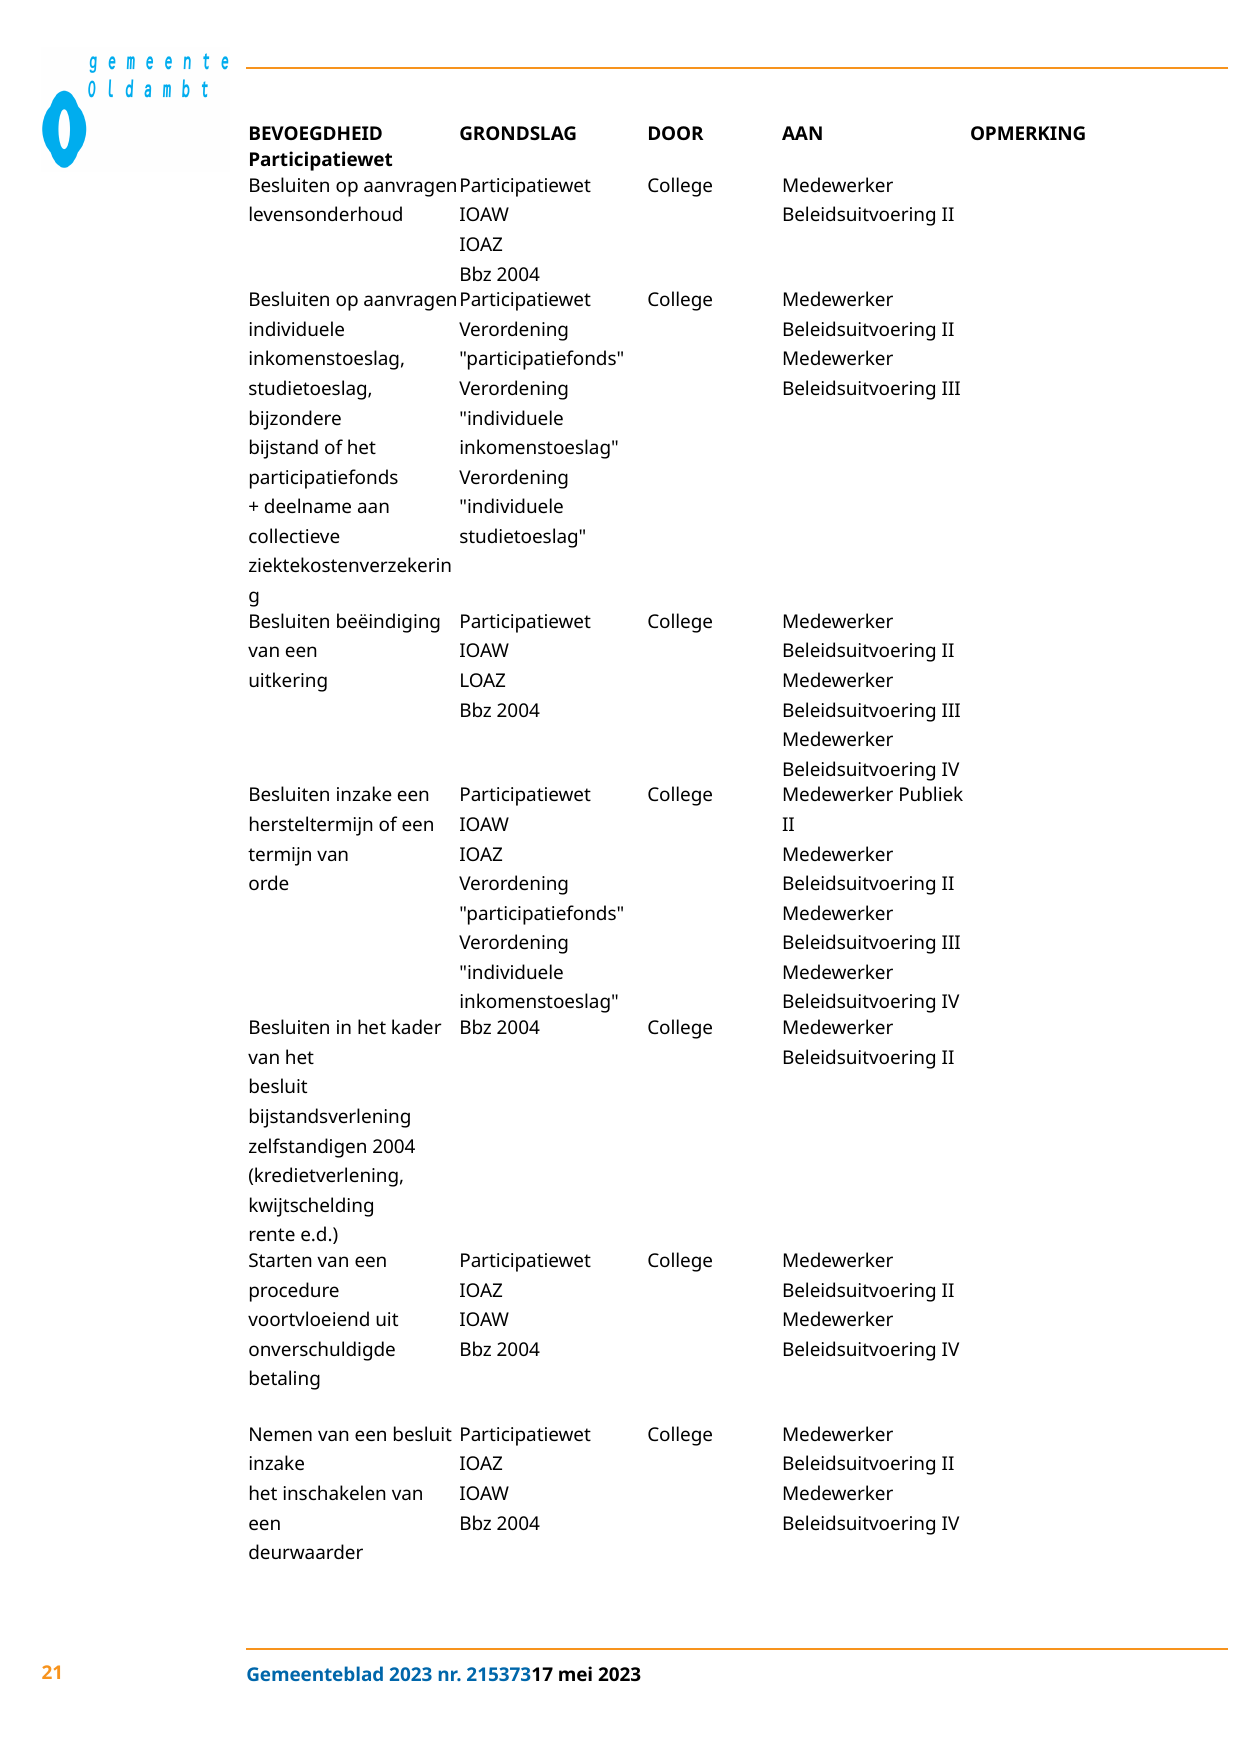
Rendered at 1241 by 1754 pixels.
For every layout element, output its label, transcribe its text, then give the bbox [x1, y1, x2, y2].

table_cell Besluiten inzake een hersteltermijn of een termijn van orde [248, 782, 459, 1014]
table_cell [970, 1015, 1152, 1247]
table_cell Participatiewet IOAZ IOAW Bbz 2004 [459, 1421, 647, 1594]
table_cell AAN [782, 121, 970, 146]
table_cell DOOR [647, 121, 782, 146]
table_cell Participatiewet IOAW LOAZ Bbz 2004 [459, 608, 647, 782]
table_cell [970, 782, 1152, 1014]
table_cell Besluiten op aanvragen individuele inkomenstoeslag, studietoeslag, bijzondere bijstand of het participatiefonds + deelname aan collectieve ziektekostenverzekering [248, 286, 459, 608]
table_cell College [647, 172, 782, 286]
table_cell College [647, 782, 782, 1014]
table_cell Medewerker Beleidsuitvoering II Medewerker Beleidsuitvoering IV [782, 1247, 970, 1421]
table_cell [970, 146, 1152, 172]
table_cell GRONDSLAG [459, 121, 647, 146]
table_cell College [647, 1247, 782, 1421]
table_cell [782, 146, 970, 172]
table_cell Participatiewet IOAW IOAZ Verordening "participatiefonds" Verordening "individuele inkomenstoeslag" [459, 782, 647, 1014]
table_cell Medewerker Beleidsuitvoering II [782, 1015, 970, 1247]
table_cell College [647, 608, 782, 782]
table_cell Besluiten op aanvragen levensonderhoud [248, 172, 459, 286]
table_cell Medewerker Beleidsuitvoering II [782, 172, 970, 286]
table_cell College [647, 1015, 782, 1247]
table_cell Besluiten beëindiging van een uitkering [248, 608, 459, 782]
table_cell [970, 172, 1152, 286]
table_cell [970, 1421, 1152, 1594]
table_cell Starten van een procedure voortvloeiend uit onverschuldigde betaling [248, 1247, 459, 1421]
table_cell [970, 608, 1152, 782]
table_cell College [647, 1421, 782, 1594]
table_cell [970, 1247, 1152, 1421]
table_cell Medewerker Publiek II Medewerker Beleidsuitvoering II Medewerker Beleidsuitvoering III Medewerker Beleidsuitvoering IV [782, 782, 970, 1014]
table_cell [248, 95, 1152, 121]
table_cell Besluiten in het kader van het besluit bijstandsverlening zelfstandigen 2004 (kredietverlening, kwijtschelding rente e.d.) [248, 1015, 459, 1247]
table_cell Participatiewet IOAW IOAZ Bbz 2004 [459, 172, 647, 286]
table_cell BEVOEGDHEID [248, 121, 459, 146]
table_cell [970, 286, 1152, 608]
table_cell [647, 146, 782, 172]
table_cell Participatiewet [248, 146, 459, 172]
table_cell Participatiewet IOAZ IOAW Bbz 2004 [459, 1247, 647, 1421]
picture [41, 47, 231, 172]
table_cell [459, 146, 647, 172]
table_cell Medewerker Beleidsuitvoering II Medewerker Beleidsuitvoering III [782, 286, 970, 608]
table_cell College [647, 286, 782, 608]
table_cell Participatiewet Verordening "participatiefonds" Verordening "individuele inkomenstoeslag" Verordening "individuele studietoeslag" [459, 286, 647, 608]
table_cell OPMERKING [970, 121, 1152, 146]
table_cell Medewerker Beleidsuitvoering II Medewerker Beleidsuitvoering III Medewerker Beleidsuitvoering IV [782, 608, 970, 782]
table_cell Medewerker Beleidsuitvoering II Medewerker Beleidsuitvoering IV [782, 1421, 970, 1594]
table_cell Bbz 2004 [459, 1015, 647, 1247]
table_cell Nemen van een besluit inzake het inschakelen van een deurwaarder [248, 1421, 459, 1594]
